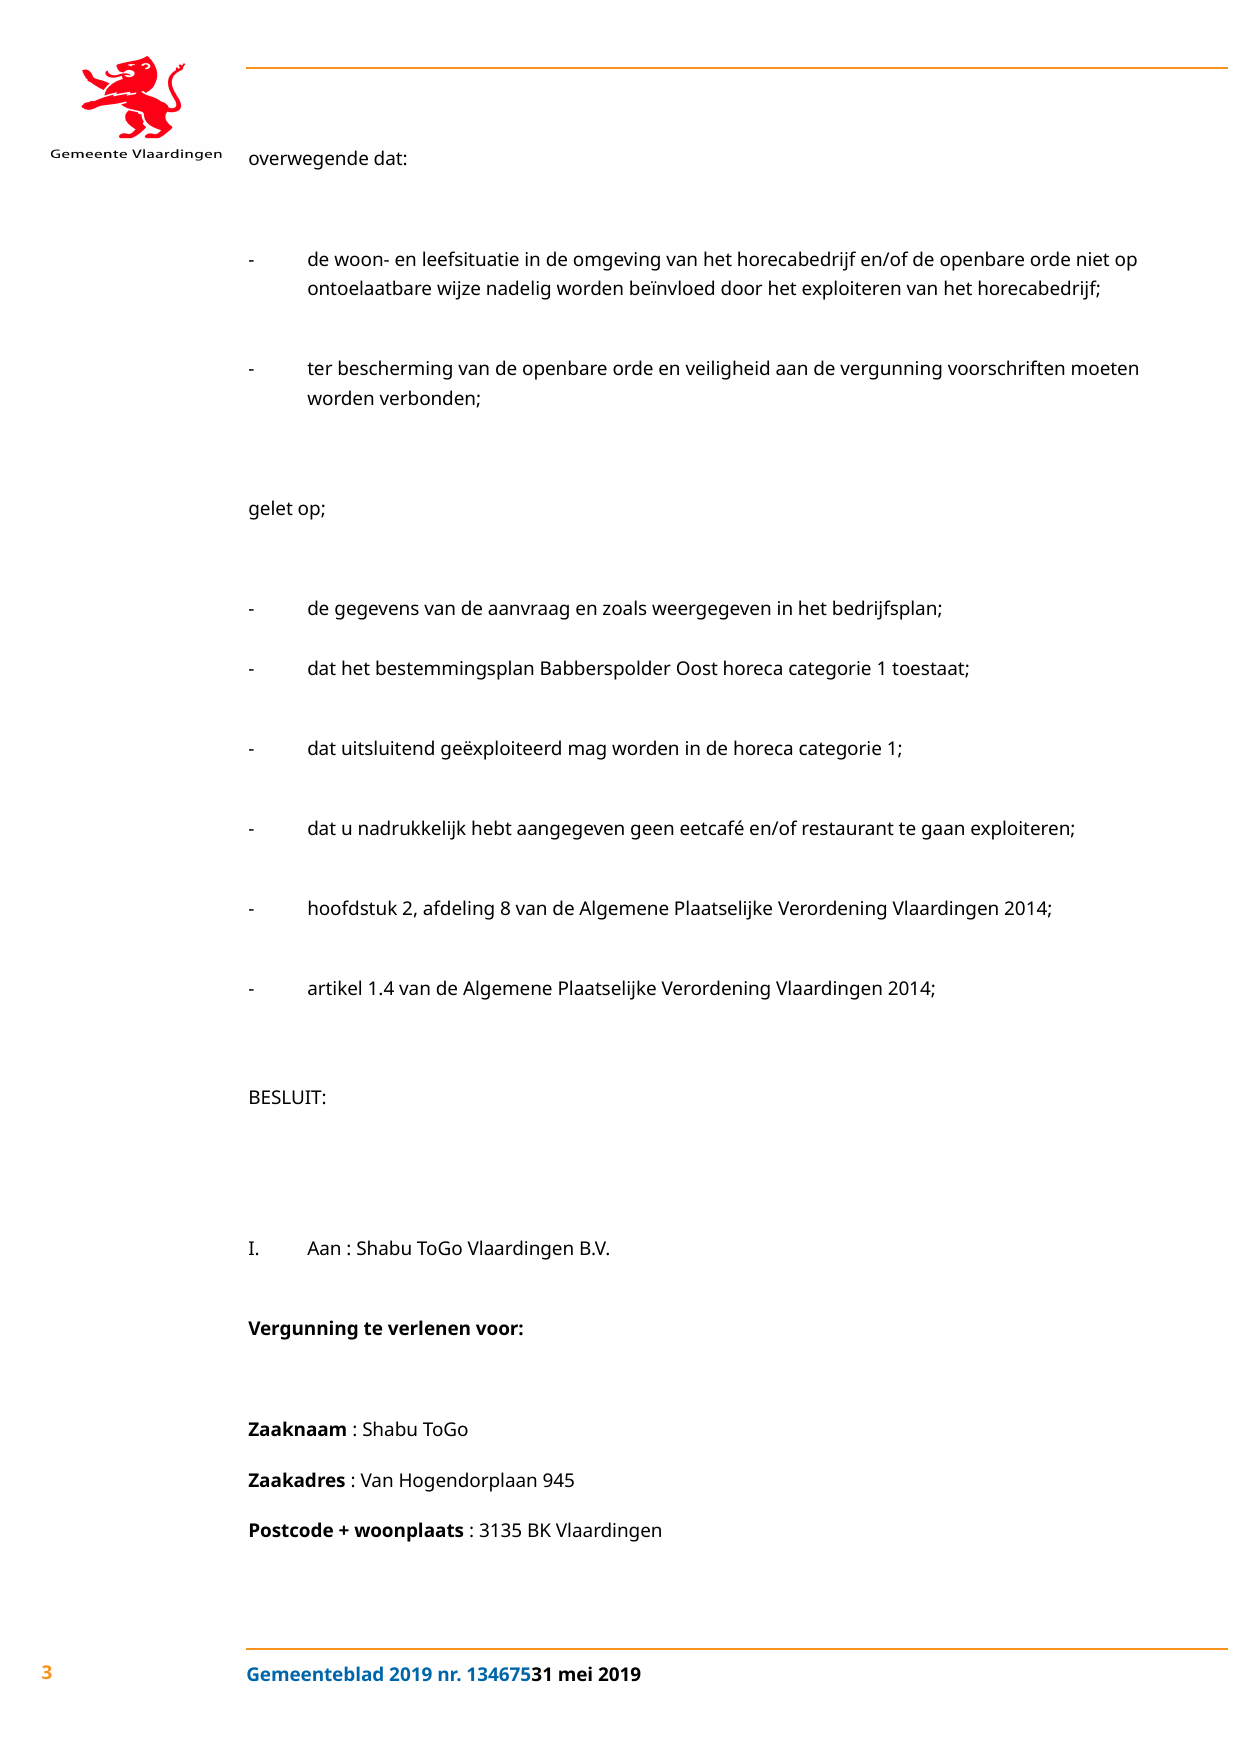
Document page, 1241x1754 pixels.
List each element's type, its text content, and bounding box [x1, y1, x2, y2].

text gelet op; [248, 495, 1152, 521]
list de woon- en leefsituatie in de omgeving van het horecabedrijf en/of de openbare orde niet op ontoelaatbare wijze nadelig worden beïnvloed door het exploiteren van het horecabedrijf; [248, 246, 1152, 301]
list dat uitsluitend geëxploiteerd mag worden in de horeca categorie 1; [248, 735, 1152, 761]
list ter bescherming van de openbare orde en veiligheid aan de vergunning voorschriften moeten worden verbonden; [248, 356, 1152, 411]
list dat u nadrukkelijk hebt aangegeven geen eetcafé en/of restaurant te gaan exploiteren; [248, 815, 1152, 841]
text BESLUIT: [248, 1084, 1152, 1110]
text Vergunning te verlenen voor: [248, 1316, 1152, 1341]
list hoofdstuk 2, afdeling 8 van de Algemene Plaatselijke Verordening Vlaardingen 2014; [248, 895, 1152, 921]
picture [41, 47, 231, 172]
text Zaakadres : Van Hogendorplaan 945 [248, 1467, 1152, 1493]
list de gegevens van de aanvraag en zoals weergegeven in het bedrijfsplan; [248, 596, 1152, 621]
text overwegende dat: [248, 145, 1152, 171]
text Zaaknaam : Shabu ToGo [248, 1416, 1152, 1442]
list Aan : Shabu ToGo Vlaardingen B.V. [248, 1236, 1152, 1261]
list artikel 1.4 van de Algemene Plaatselijke Verordening Vlaardingen 2014; [248, 975, 1152, 1001]
text Postcode + woonplaats : 3135 BK Vlaardingen [248, 1517, 1152, 1543]
list dat het bestemmingsplan Babberspolder Oost horeca categorie 1 toestaat; [248, 655, 1152, 681]
